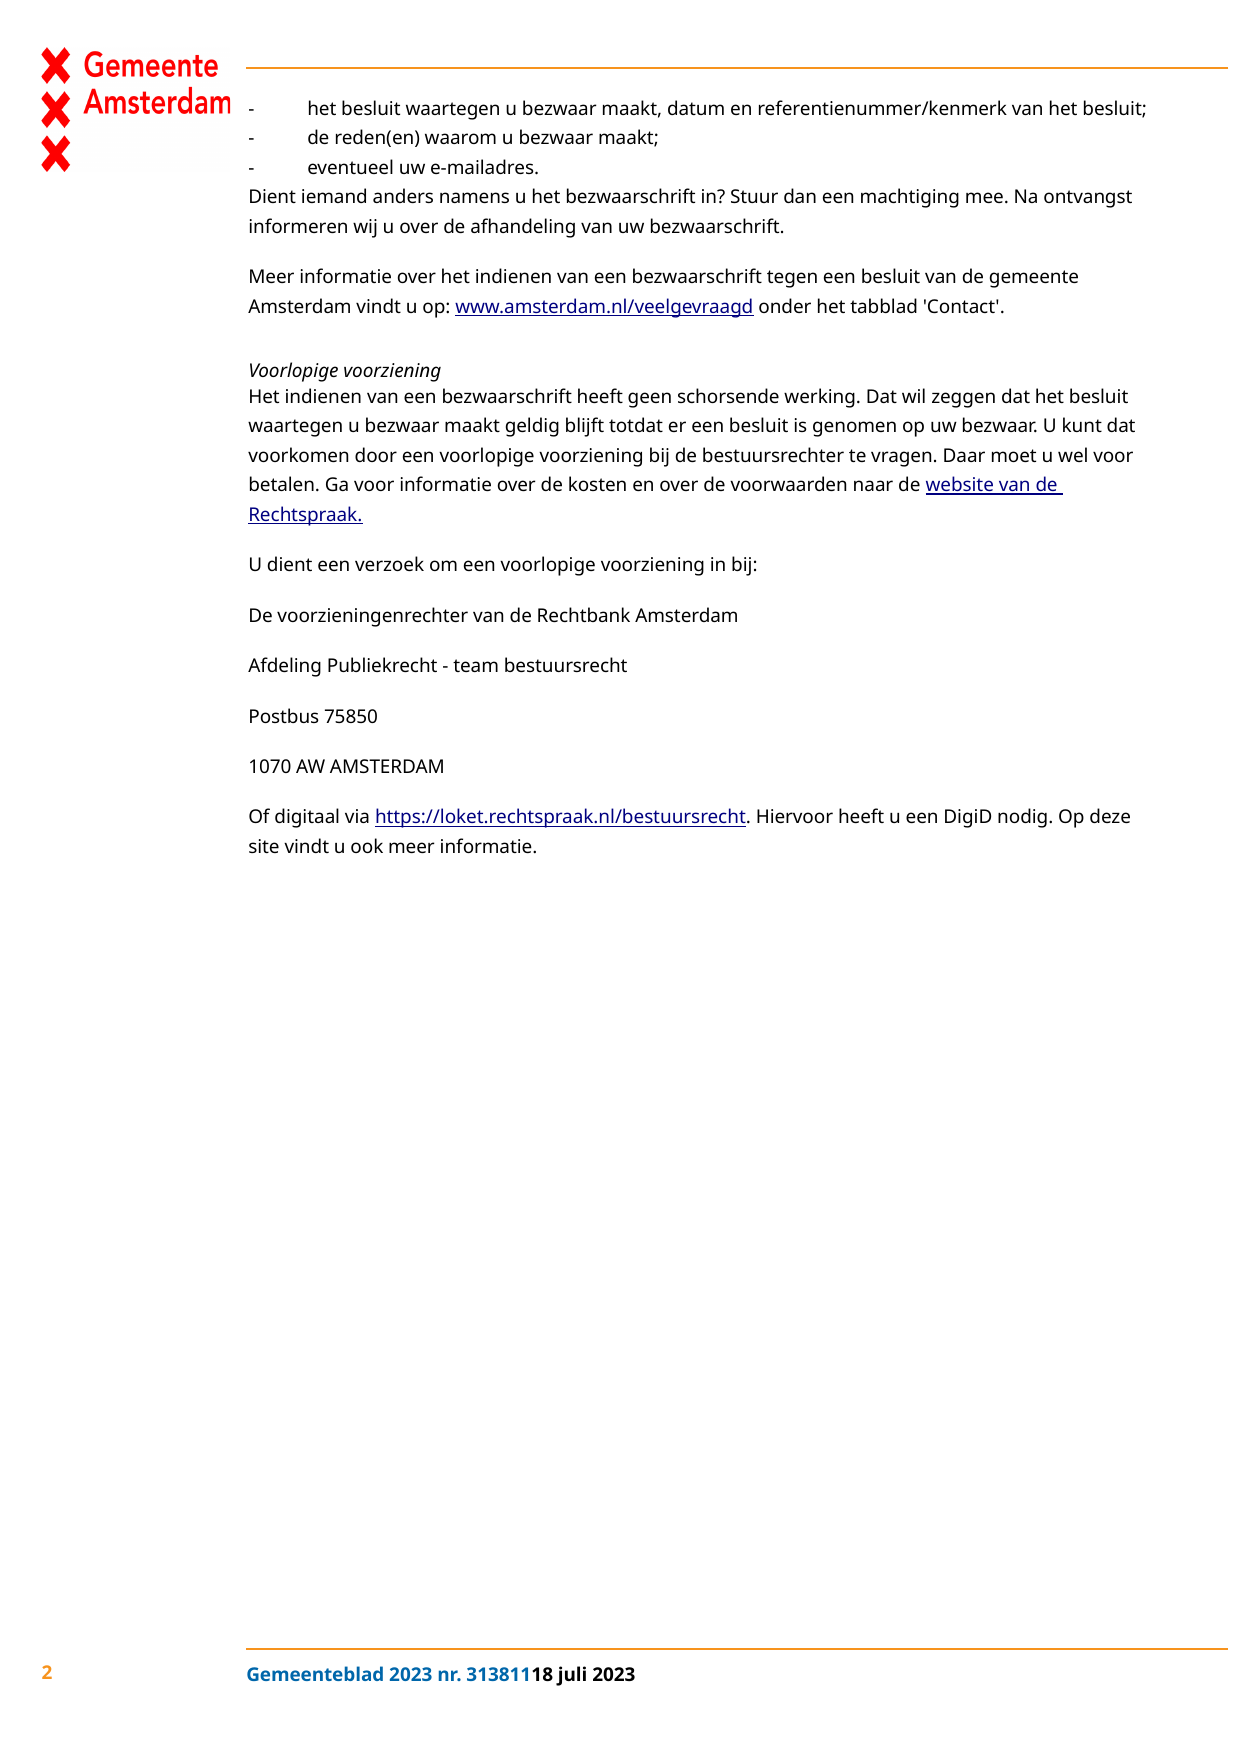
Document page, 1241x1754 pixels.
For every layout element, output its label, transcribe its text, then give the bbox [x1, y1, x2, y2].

list eventueel uw e-mailadres. [248, 154, 1152, 180]
text Voorlopige voorziening [248, 357, 1152, 383]
text De voorzieningenrechter van de Rechtbank Amsterdam [248, 602, 1152, 628]
text Het indienen van een bezwaarschrift heeft geen schorsende werking. Dat wil zeggen dat het besluit waartegen u bezwaar maakt geldig blijft totdat er een besluit is genomen op uw bezwaar. U kunt dat voorkomen door een voorlopige voorziening bij de bestuursrechter te vragen. Daar moet u wel voor betalen. Ga voor informatie over de kosten en over de voorwaarden naar de website van de Rechtspraak. [248, 383, 1152, 527]
text Meer informatie over het indienen van een bezwaarschrift tegen een besluit van de gemeente Amsterdam vindt u op: www.amsterdam.nl/veelgevraagd onder het tabblad 'Contact'. [248, 263, 1152, 319]
text Of digitaal via https://loket.rechtspraak.nl/bestuursrecht. Hiervoor heeft u een DigiD nodig. Op deze site vindt u ook meer informatie. [248, 804, 1152, 859]
picture [41, 47, 231, 172]
text Postbus 75850 [248, 703, 1152, 728]
text 1070 AW AMSTERDAM [248, 753, 1152, 779]
text U dient een verzoek om een voorlopige voorziening in bij: [248, 552, 1152, 577]
text Afdeling Publiekrecht - team bestuursrecht [248, 652, 1152, 678]
text Dient iemand anders namens u het bezwaarschrift in? Stuur dan een machtiging mee. Na ontvangst informeren wij u over de afhandeling van uw bezwaarschrift. [248, 183, 1152, 239]
list het besluit waartegen u bezwaar maakt, datum en referentienummer/kenmerk van het besluit; [248, 95, 1152, 121]
list de reden(en) waarom u bezwaar maakt; [248, 124, 1152, 150]
